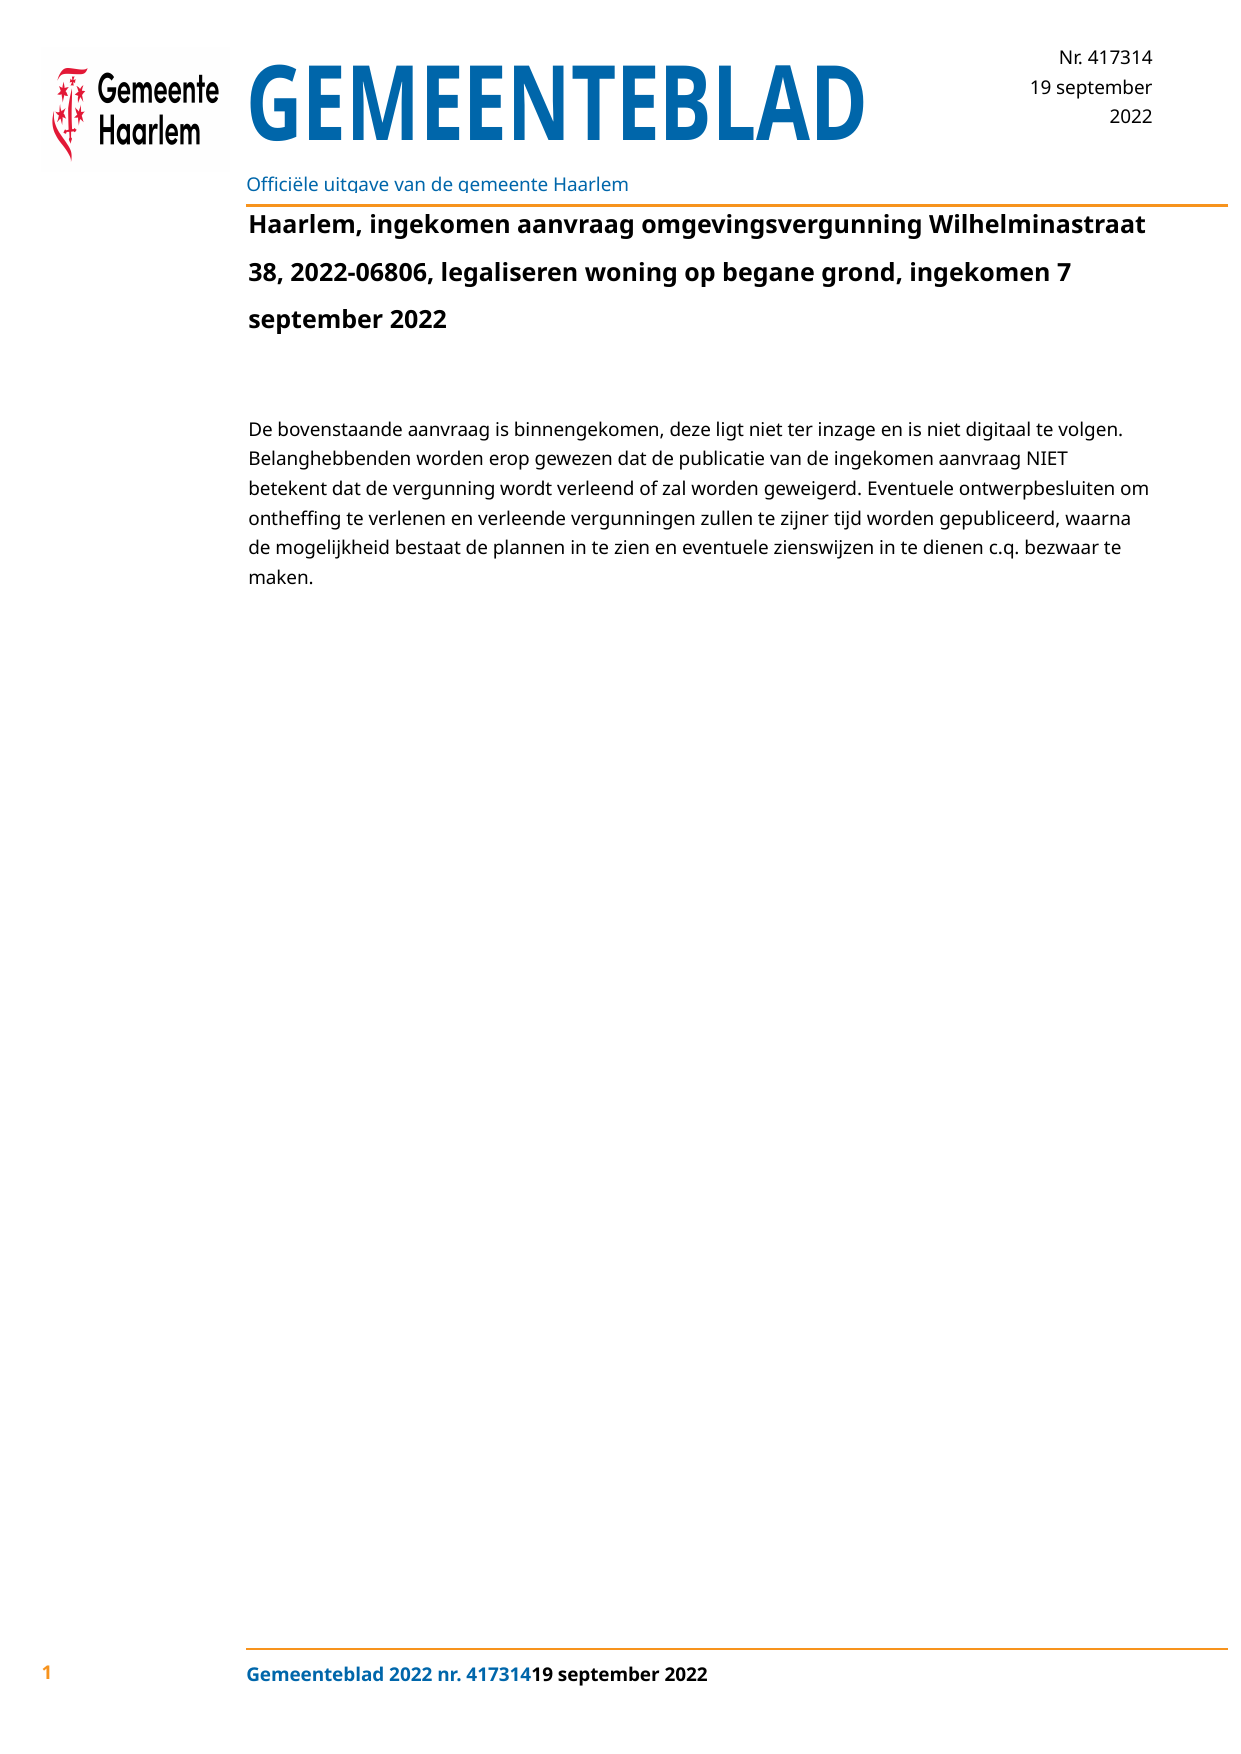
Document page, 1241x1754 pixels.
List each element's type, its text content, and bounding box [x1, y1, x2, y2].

picture [41, 47, 231, 172]
text De bovenstaande aanvraag is binnengekomen, deze ligt niet ter inzage en is niet digitaal te volgen. Belanghebbenden worden erop gewezen dat de publicatie van de ingekomen aanvraag NIET betekent dat de vergunning wordt verleend of zal worden geweigerd. Eventuele ontwerpbesluiten om ontheffing te verlenen en verleende vergunningen zullen te zijner tijd worden gepubliceerd, waarna de mogelijkheid bestaat de plannen in te zien en eventuele zienswijzen in te dienen c.q. bezwaar te maken. [248, 416, 1152, 589]
text Haarlem, ingekomen aanvraag omgevingsvergunning Wilhelminastraat 38, 2022-06806, legaliseren woning op begane grond, ingekomen 7 september 2022 [248, 207, 1152, 336]
